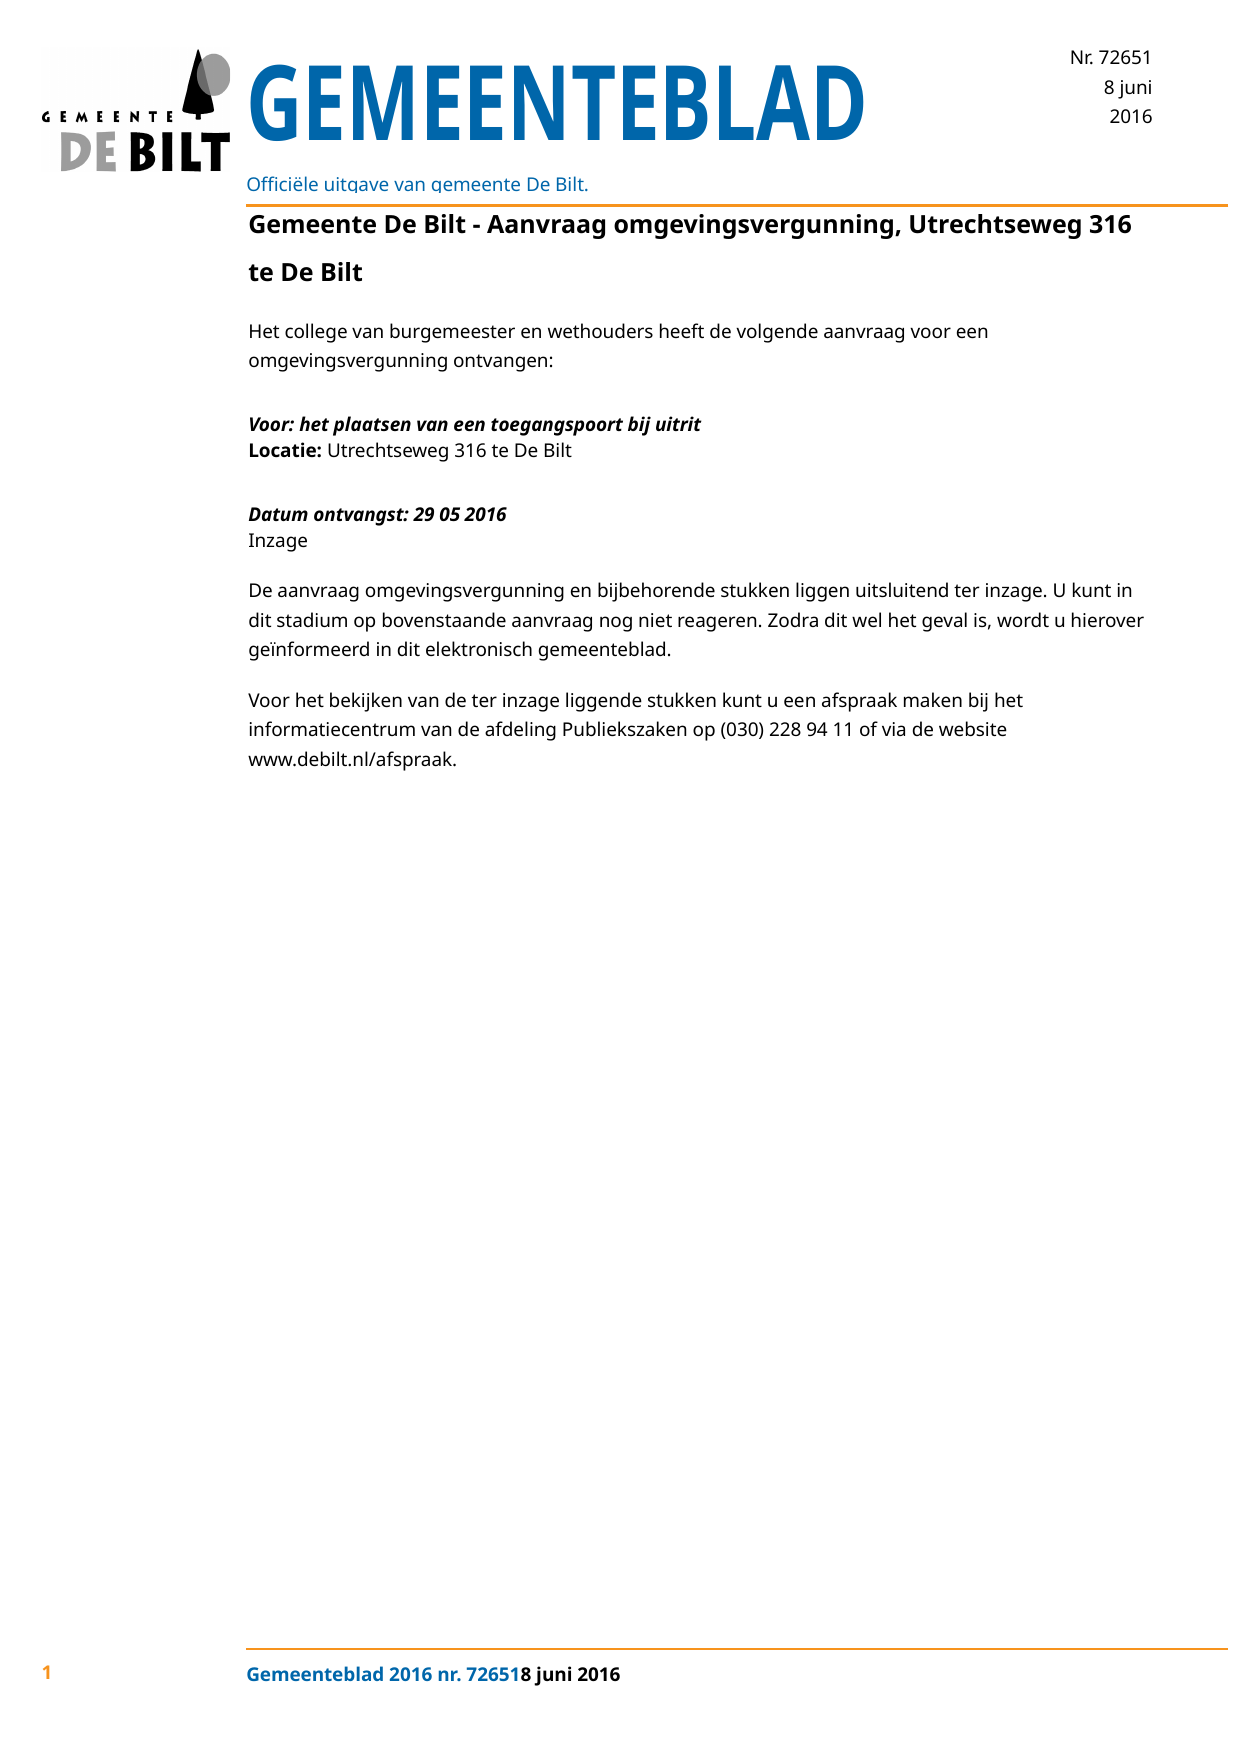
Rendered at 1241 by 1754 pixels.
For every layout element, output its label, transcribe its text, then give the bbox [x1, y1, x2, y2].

text Gemeente De Bilt - Aanvraag omgevingsvergunning, Utrechtseweg 316 te De Bilt [248, 207, 1152, 288]
picture [41, 47, 231, 172]
text Datum ontvangst: 29 05 2016 [248, 501, 1152, 527]
text Het college van burgemeester en wethouders heeft de volgende aanvraag voor een omgevingsvergunning ontvangen: [248, 318, 1152, 373]
text De aanvraag omgevingsvergunning en bijbehorende stukken liggen uitsluitend ter inzage. U kunt in dit stadium op bovenstaande aanvraag nog niet reageren. Zodra dit wel het geval is, wordt u hierover geïnformeerd in dit elektronisch gemeenteblad. [248, 577, 1152, 662]
text Inzage [248, 527, 1152, 553]
text Locatie: Utrechtseweg 316 te De Bilt [248, 437, 1152, 463]
text Voor: het plaatsen van een toegangspoort bij uitrit [248, 411, 1152, 437]
text Voor het bekijken van de ter inzage liggende stukken kunt u een afspraak maken bij het informatiecentrum van de afdeling Publiekszaken op (030) 228 94 11 of via de website www.debilt.nl/afspraak. [248, 687, 1152, 772]
